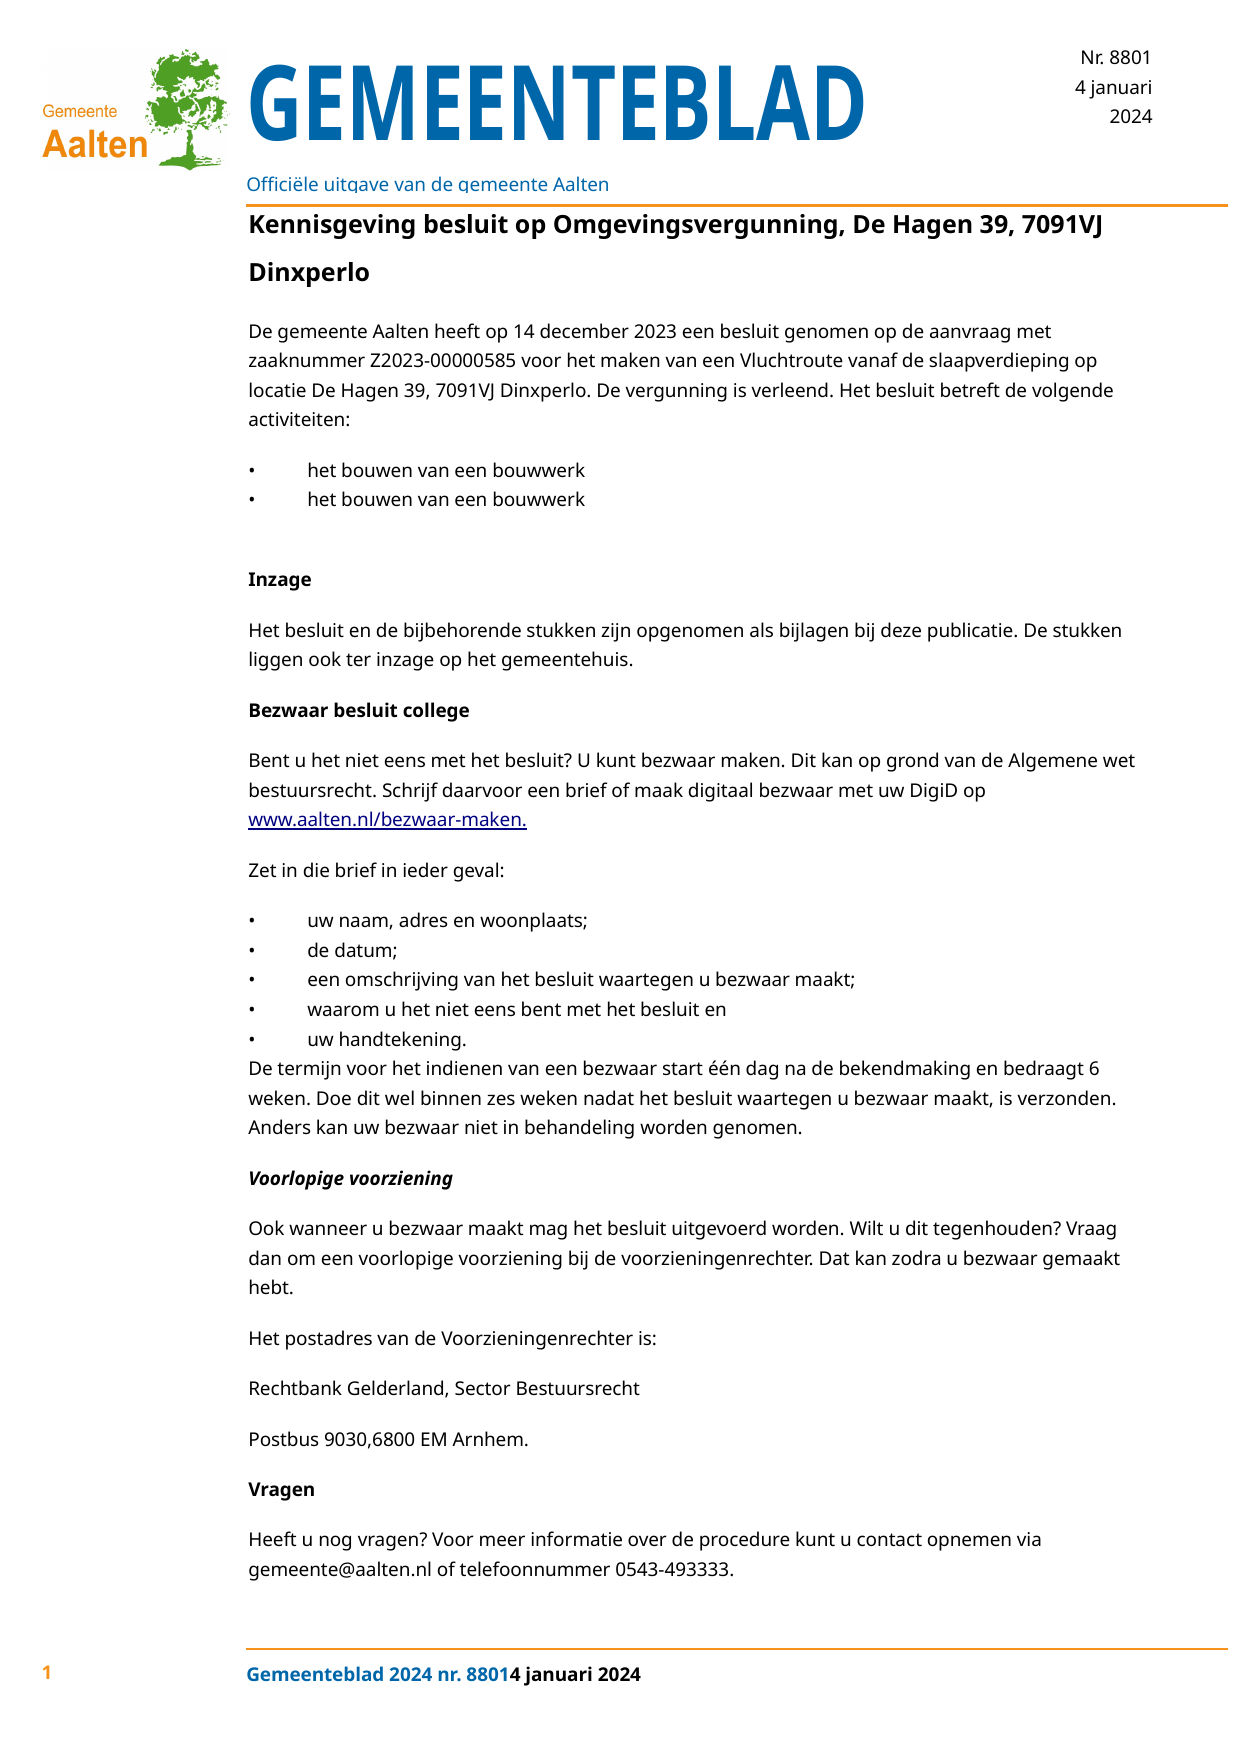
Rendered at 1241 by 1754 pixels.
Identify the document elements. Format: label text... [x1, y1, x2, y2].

text Zet in die brief in ieder geval: [248, 857, 1152, 883]
text Het besluit en de bijbehorende stukken zijn opgenomen als bijlagen bij deze publicatie. De stukken liggen ook ter inzage op het gemeentehuis. [248, 617, 1152, 672]
text Vragen [248, 1476, 1152, 1502]
text Heeft u nog vragen? Voor meer informatie over de procedure kunt u contact opnemen via gemeente@aalten.nl of telefoonnummer 0543-493333. [248, 1527, 1152, 1582]
text Ook wanneer u bezwaar maakt mag het besluit uitgevoerd worden. Wilt u dit tegenhouden? Vraag dan om een voorlopige voorziening bij de voorzieningenrechter. Dat kan zodra u bezwaar gemaakt hebt. [248, 1215, 1152, 1300]
text Voorlopige voorziening [248, 1165, 1152, 1191]
list de datum; [248, 937, 1152, 963]
text De termijn voor het indienen van een bezwaar start één dag na de bekendmaking en bedraagt 6 weken. Doe dit wel binnen zes weken nadat het besluit waartegen u bezwaar maakt, is verzonden. Anders kan uw bezwaar niet in behandeling worden genomen. [248, 1055, 1152, 1140]
list een omschrijving van het besluit waartegen u bezwaar maakt; [248, 967, 1152, 992]
text Postbus 9030,6800 EM Arnhem. [248, 1426, 1152, 1452]
text Bent u het niet eens met het besluit? U kunt bezwaar maken. Dit kan op grond van de Algemene wet bestuursrecht. Schrijf daarvoor een brief of maak digitaal bezwaar met uw DigiD op www.aalten.nl/bezwaar-maken. [248, 747, 1152, 832]
list uw handtekening. [248, 1026, 1152, 1052]
text Rechtbank Gelderland, Sector Bestuursrecht [248, 1375, 1152, 1401]
text Kennisgeving besluit op Omgevingsvergunning, De Hagen 39, 7091VJ Dinxperlo [248, 207, 1152, 288]
list uw naam, adres en woonplaats; [248, 907, 1152, 933]
picture [41, 47, 231, 172]
text Inzage [248, 567, 1152, 592]
list het bouwen van een bouwwerk [248, 457, 1152, 483]
text Bezwaar besluit college [248, 697, 1152, 723]
list waarom u het niet eens bent met het besluit en [248, 996, 1152, 1022]
text De gemeente Aalten heeft op 14 december 2023 een besluit genomen op de aanvraag met zaaknummer Z2023-00000585 voor het maken van een Vluchtroute vanaf de slaapverdieping op locatie De Hagen 39, 7091VJ Dinxperlo. De vergunning is verleend. Het besluit betreft de volgende activiteiten: [248, 318, 1152, 432]
list het bouwen van een bouwwerk [248, 487, 1152, 512]
text Het postadres van de Voorzieningenrechter is: [248, 1325, 1152, 1351]
